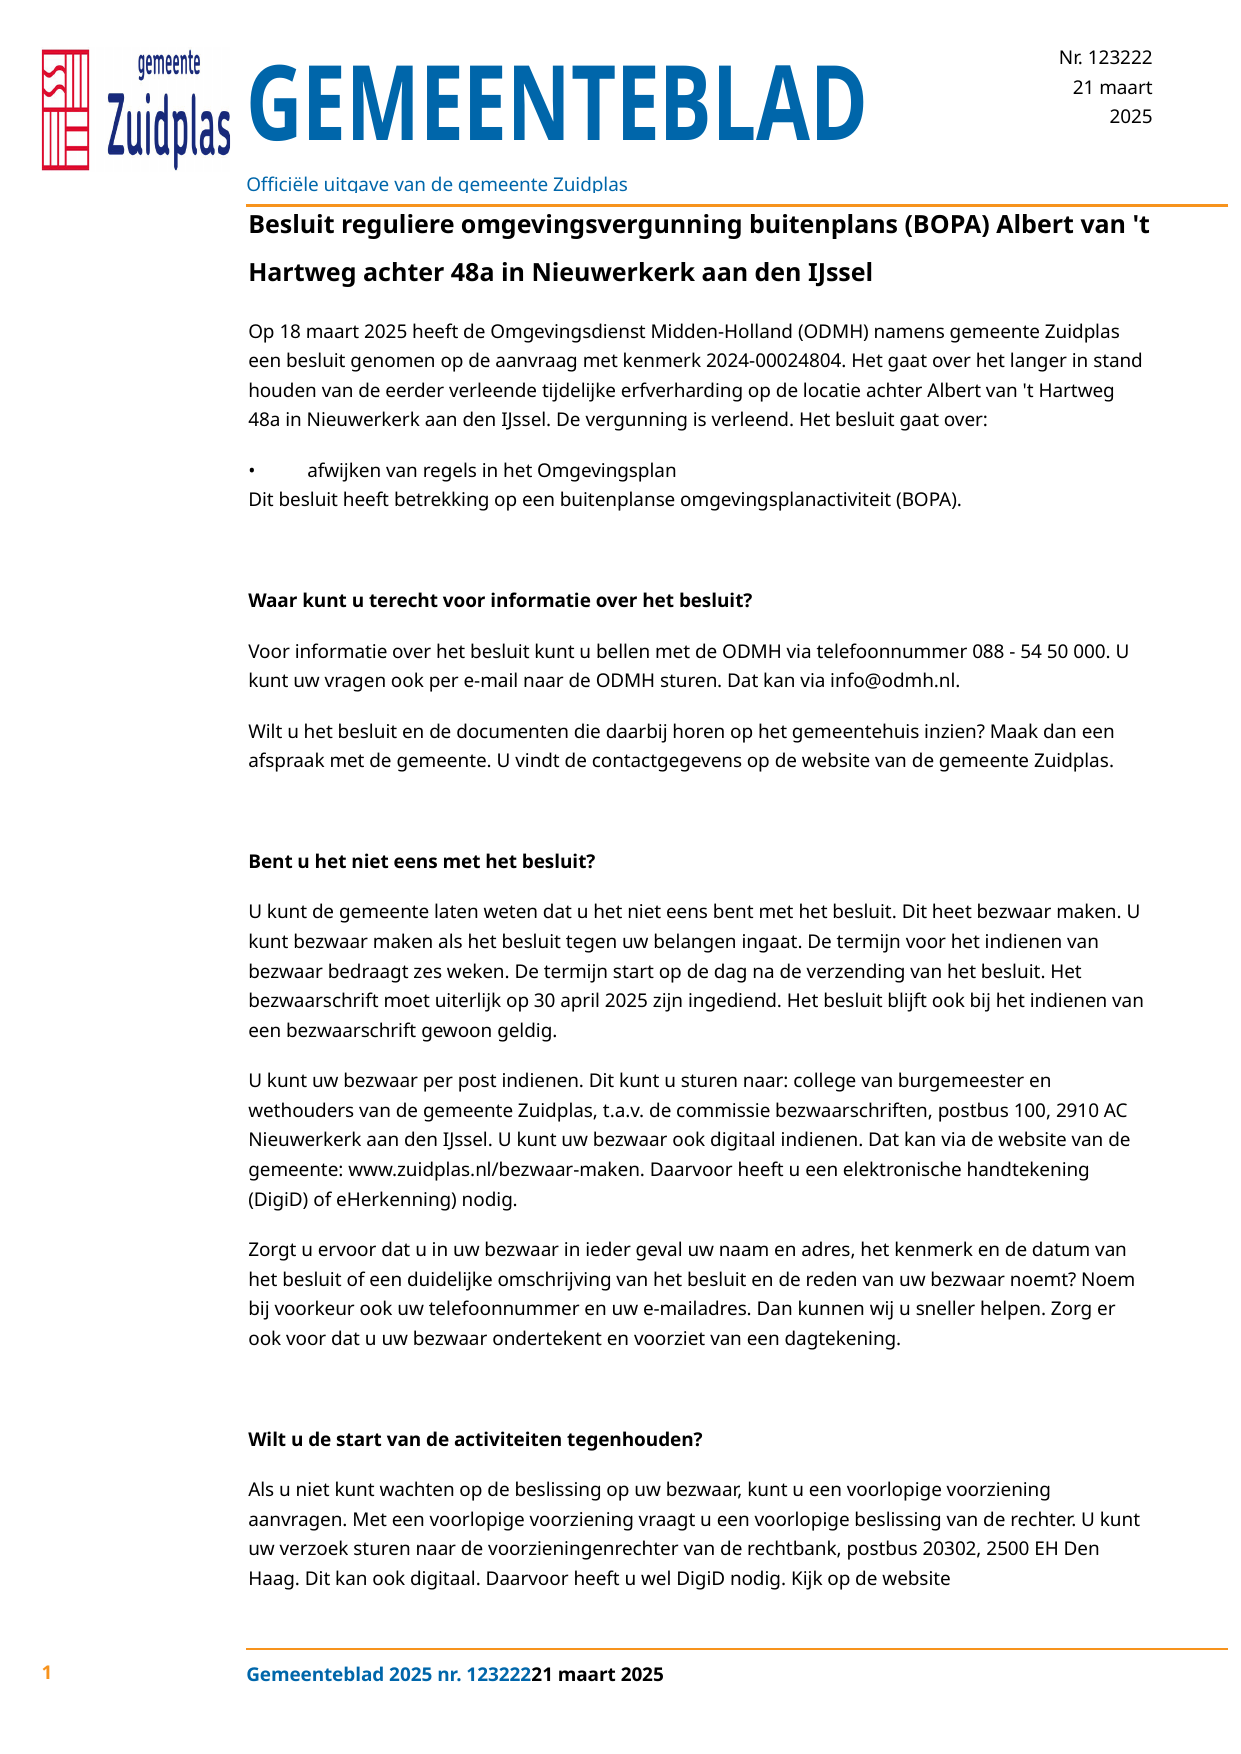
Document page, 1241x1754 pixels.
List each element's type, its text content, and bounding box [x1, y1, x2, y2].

list afwijken van regels in het Omgevingsplan [248, 457, 1152, 483]
text U kunt uw bezwaar per post indienen. Dit kunt u sturen naar: college van burgemeester en wethouders van de gemeente Zuidplas, t.a.v. de commissie bezwaarschriften, postbus 100, 2910 AC Nieuwerkerk aan den IJssel. U kunt uw bezwaar ook digitaal indienen. Dat kan via de website van de gemeente: www.zuidplas.nl/bezwaar-maken. Daarvoor heeft u een elektronische handtekening (DigiD) of eHerkenning) nodig. [248, 1067, 1152, 1212]
text U kunt de gemeente laten weten dat u het niet eens bent met het besluit. Dit heet bezwaar maken. U kunt bezwaar maken als het besluit tegen uw belangen ingaat. De termijn voor het indienen van bezwaar bedraagt zes weken. De termijn start op de dag na de verzending van het besluit. Het bezwaarschrift moet uiterlijk op 30 april 2025 zijn ingediend. Het besluit blijft ook bij het indienen van een bezwaarschrift gewoon geldig. [248, 899, 1152, 1043]
text Op 18 maart 2025 heeft de Omgevingsdienst Midden-Holland (ODMH) namens gemeente Zuidplas een besluit genomen op de aanvraag met kenmerk 2024-00024804. Het gaat over het langer in stand houden van de eerder verleende tijdelijke erfverharding op de locatie achter Albert van 't Hartweg 48a in Nieuwerkerk aan den IJssel. De vergunning is verleend. Het besluit gaat over: [248, 318, 1152, 432]
text Dit besluit heeft betrekking op een buitenplanse omgevingsplanactiviteit (BOPA). [248, 487, 1152, 512]
text Voor informatie over het besluit kunt u bellen met de ODMH via telefoonnummer 088 - 54 50 000. U kunt uw vragen ook per e-mail naar de ODMH sturen. Dat kan via info@odmh.nl. [248, 638, 1152, 693]
text Wilt u de start van de activiteiten tegenhouden? [248, 1426, 1152, 1452]
picture [41, 47, 231, 172]
text Zorgt u ervoor dat u in uw bezwaar in ieder geval uw naam en adres, het kenmerk en de datum van het besluit of een duidelijke omschrijving van het besluit en de reden van uw bezwaar noemt? Noem bij voorkeur ook uw telefoonnummer en uw e-mailadres. Dan kunnen wij u sneller helpen. Zorg er ook voor dat u uw bezwaar ondertekent en voorziet van een dagtekening. [248, 1236, 1152, 1351]
text Als u niet kunt wachten op de beslissing op uw bezwaar, kunt u een voorlopige voorziening aanvragen. Met een voorlopige voorziening vraagt u een voorlopige beslissing van de rechter. U kunt uw verzoek sturen naar de voorzieningenrechter van de rechtbank, postbus 20302, 2500 EH Den Haag. Dit kan ook digitaal. Daarvoor heeft u wel DigiD nodig. Kijk op de website [248, 1476, 1152, 1591]
text Wilt u het besluit en de documenten die daarbij horen op het gemeentehuis inzien? Maak dan een afspraak met de gemeente. U vindt de contactgegevens op de website van de gemeente Zuidplas. [248, 718, 1152, 773]
text Besluit reguliere omgevingsvergunning buitenplans (BOPA) Albert van 't Hartweg achter 48a in Nieuwerkerk aan den IJssel [248, 207, 1152, 288]
text Bent u het niet eens met het besluit? [248, 848, 1152, 874]
text Waar kunt u terecht voor informatie over het besluit? [248, 587, 1152, 613]
